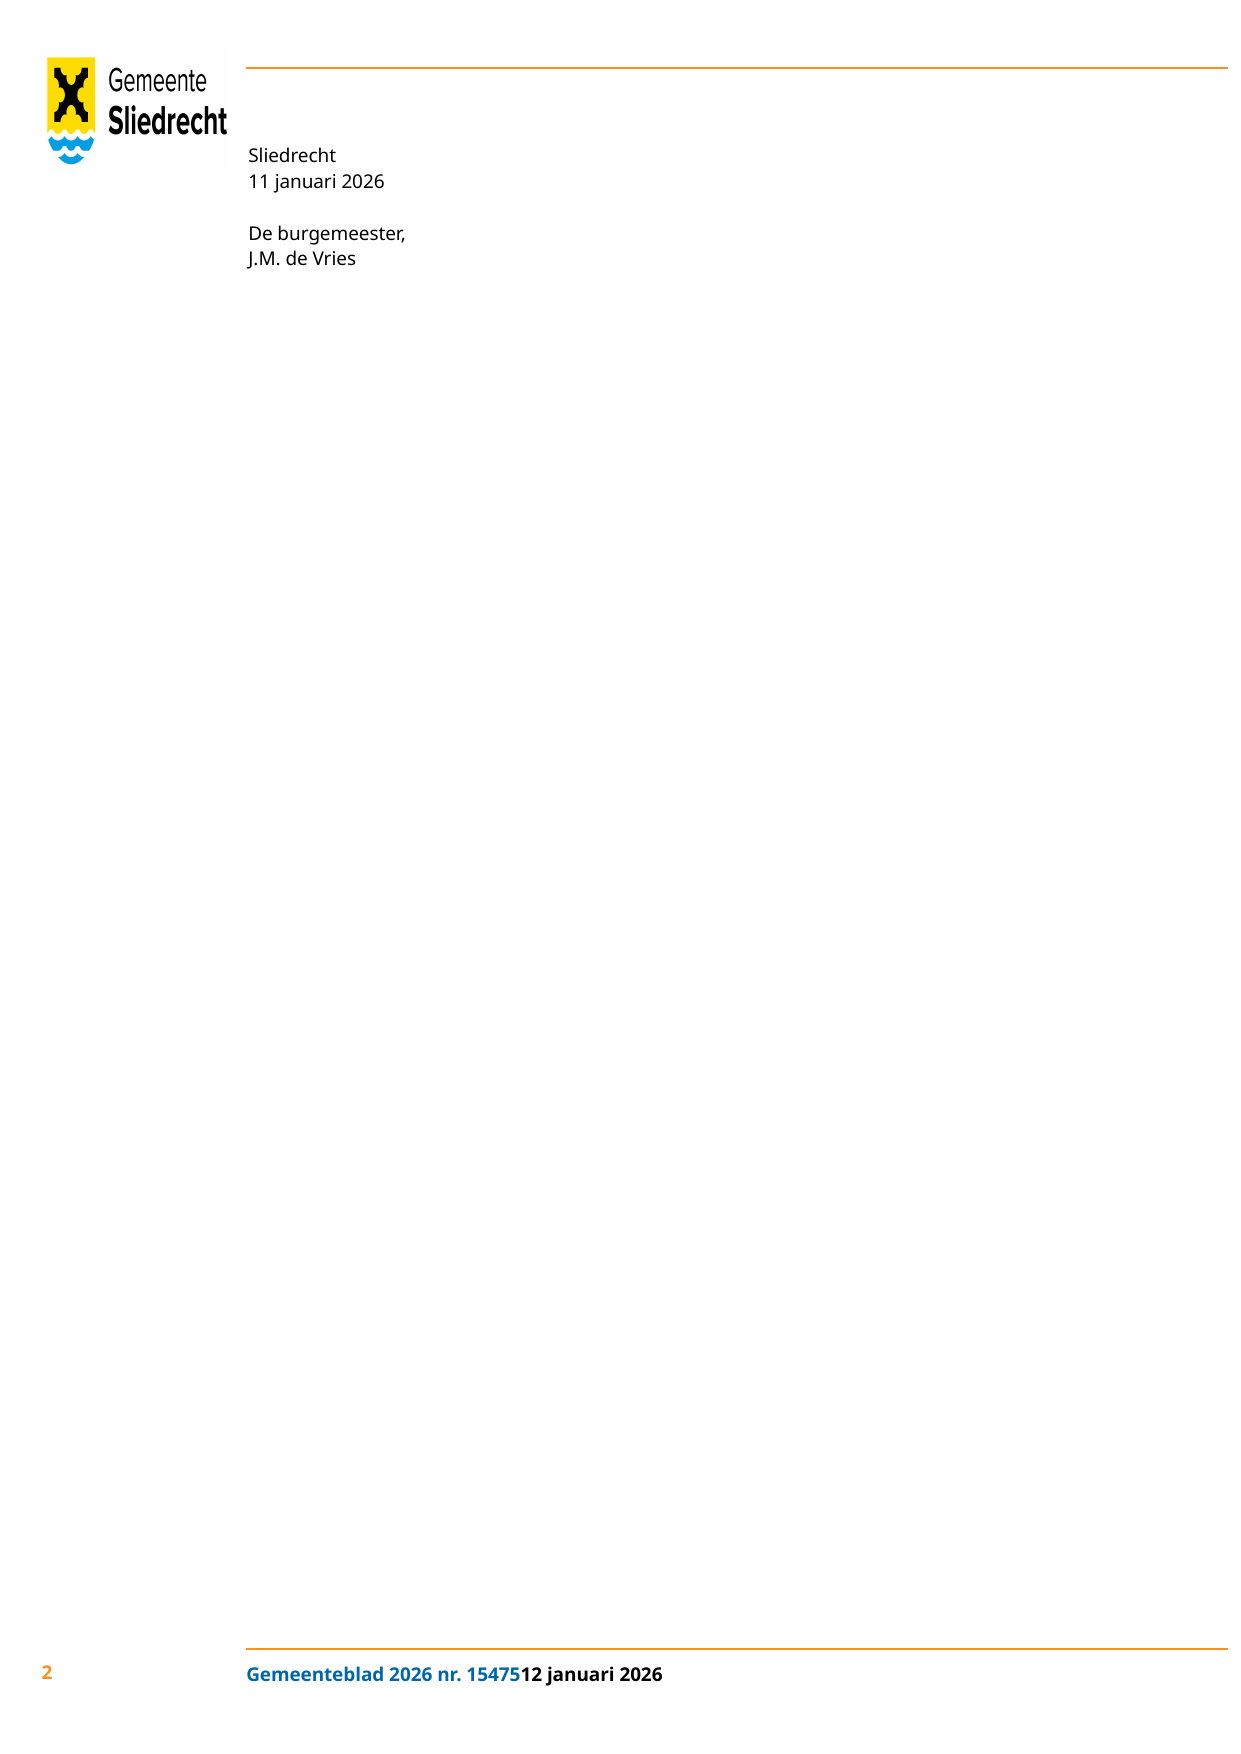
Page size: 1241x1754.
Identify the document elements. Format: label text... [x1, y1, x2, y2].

text Sliedrecht [248, 143, 1152, 168]
text J.M. de Vries [248, 246, 1152, 271]
text De burgemeester, [248, 220, 1152, 246]
picture [41, 47, 231, 172]
text 11 januari 2026 [248, 168, 1152, 194]
